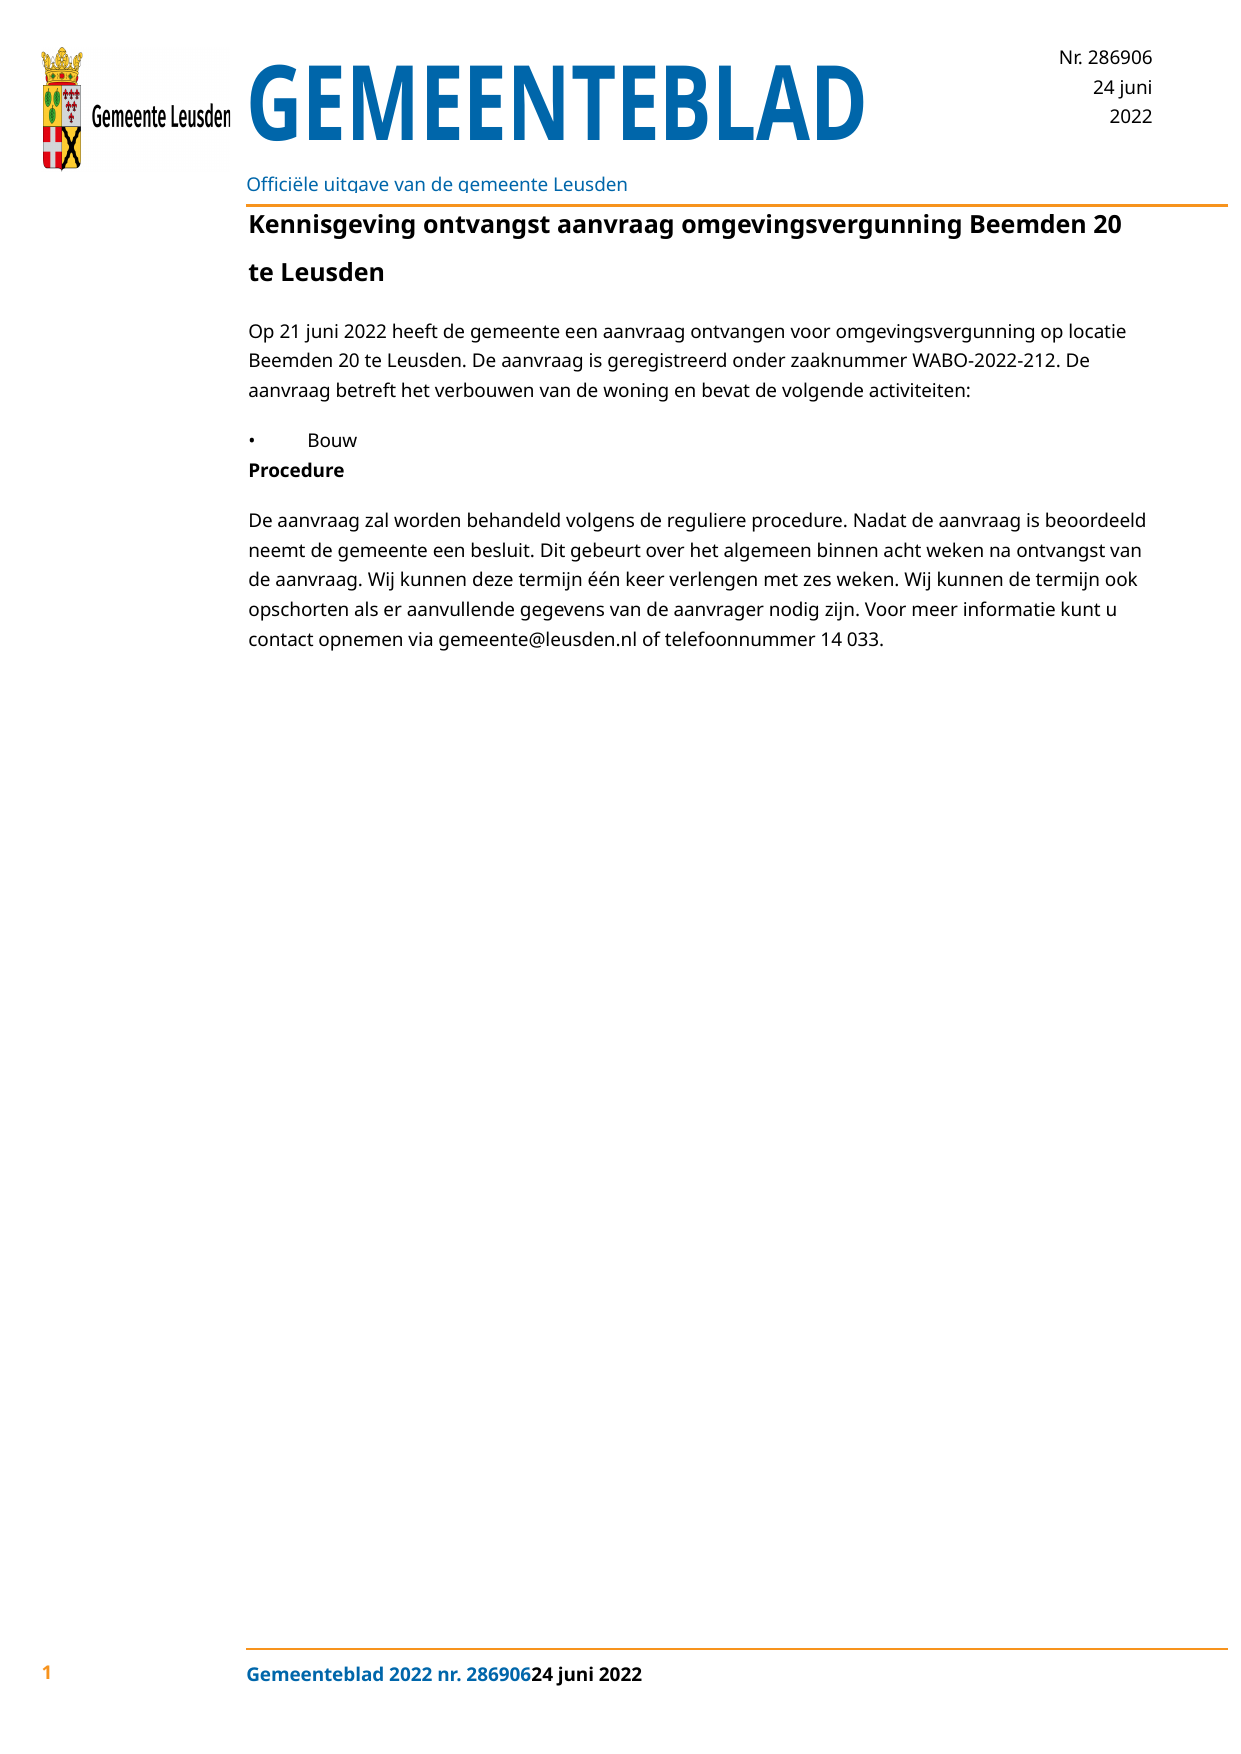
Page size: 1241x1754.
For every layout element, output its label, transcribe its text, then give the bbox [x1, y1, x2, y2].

text Op 21 juni 2022 heeft de gemeente een aanvraag ontvangen voor omgevingsvergunning op locatie Beemden 20 te Leusden. De aanvraag is geregistreerd onder zaaknummer WABO-2022-212. De aanvraag betreft het verbouwen van de woning en bevat de volgende activiteiten: [248, 318, 1152, 403]
text De aanvraag zal worden behandeld volgens de reguliere procedure. Nadat de aanvraag is beoordeeld neemt de gemeente een besluit. Dit gebeurt over het algemeen binnen acht weken na ontvangst van de aanvraag. Wij kunnen deze termijn één keer verlengen met zes weken. Wij kunnen de termijn ook opschorten als er aanvullende gegevens van de aanvrager nodig zijn. Voor meer informatie kunt u contact opnemen via gemeente@leusden.nl of telefoonnummer 14 033. [248, 507, 1152, 652]
picture [41, 47, 231, 172]
list Bouw [248, 427, 1152, 453]
text Kennisgeving ontvangst aanvraag omgevingsvergunning Beemden 20 te Leusden [248, 207, 1152, 288]
text Procedure [248, 457, 1152, 483]
